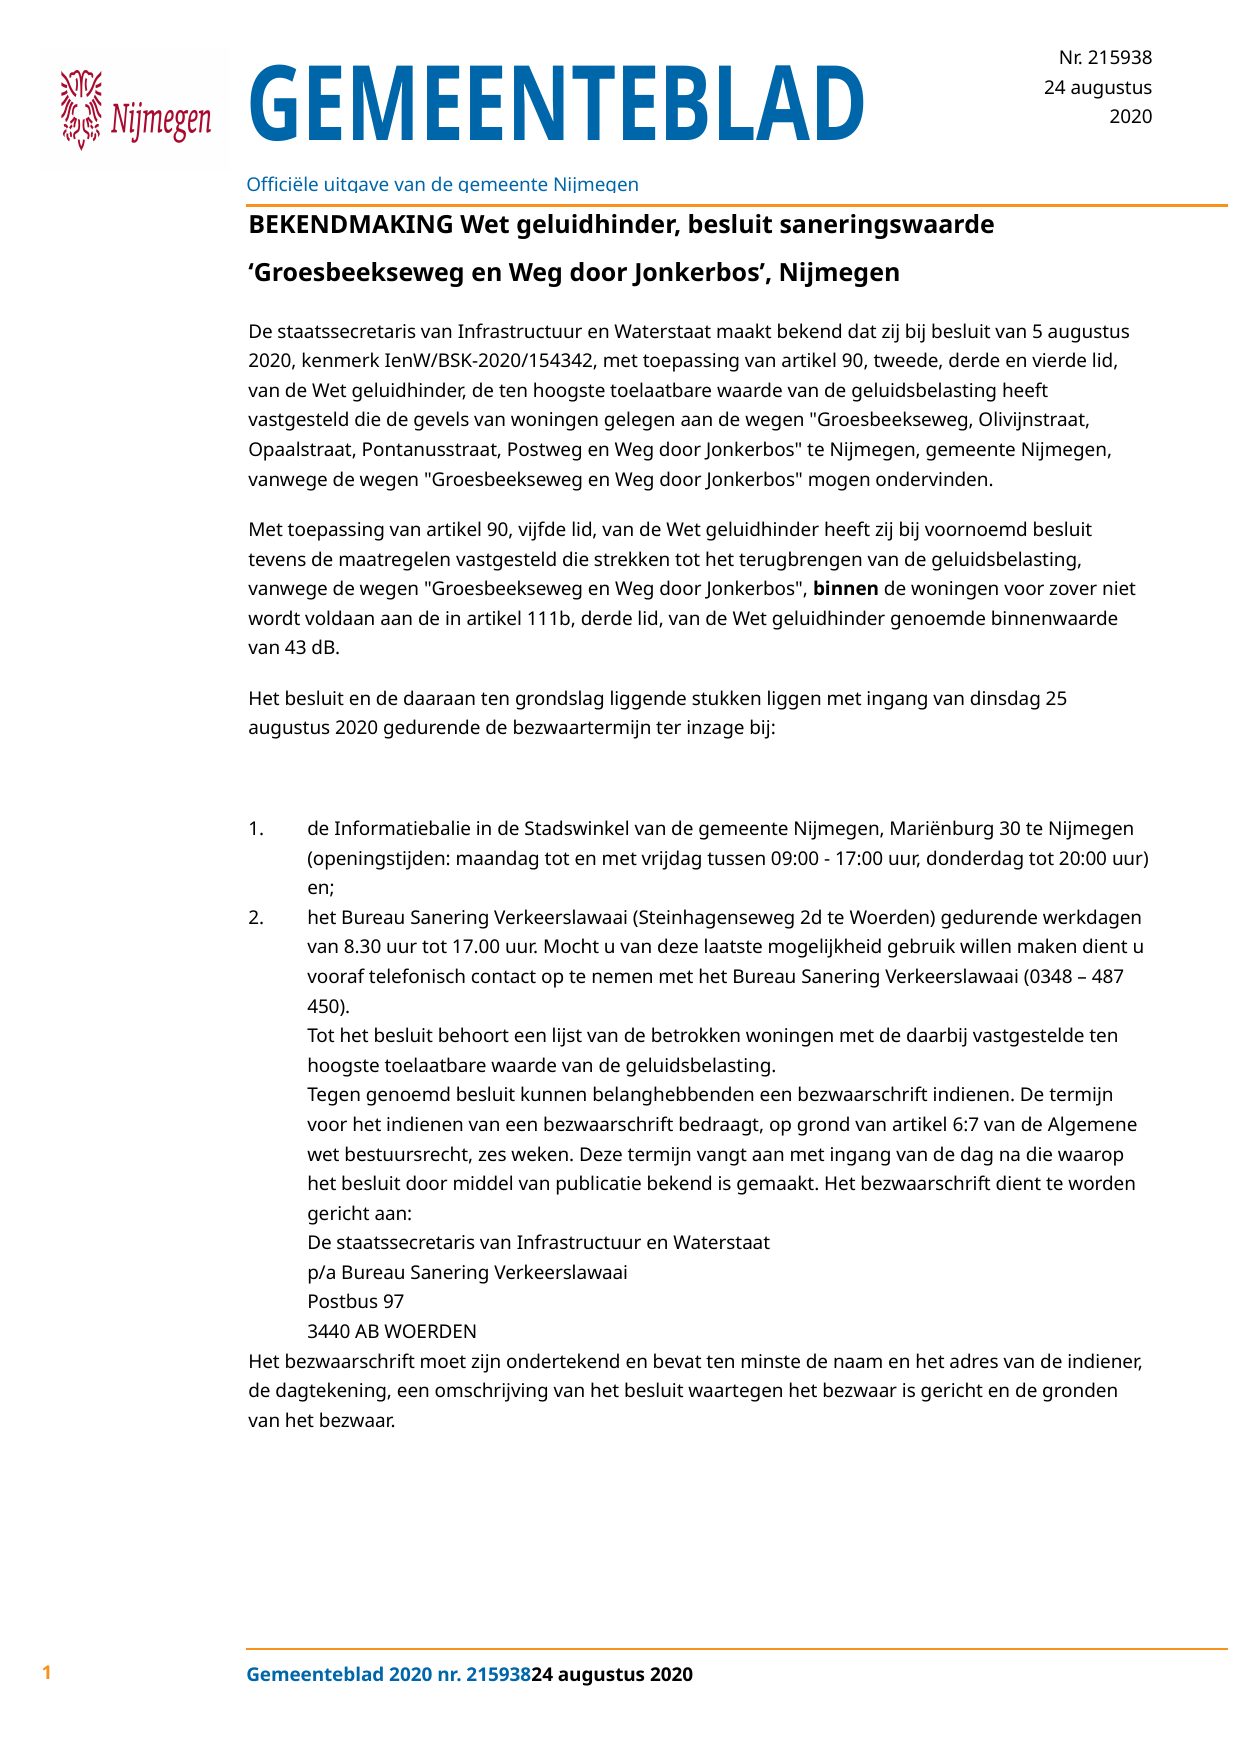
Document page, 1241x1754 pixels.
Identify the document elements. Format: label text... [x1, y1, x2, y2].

list Tot het besluit behoort een lijst van de betrokken woningen met de daarbij vastgestelde ten hoogste toelaatbare waarde van de geluidsbelasting. [248, 1022, 1152, 1078]
list Postbus 97 [248, 1289, 1152, 1314]
picture [41, 47, 231, 172]
text BEKENDMAKING Wet geluidhinder, besluit saneringswaarde ‘Groesbeekseweg en Weg door Jonkerbos’, Nijmegen [248, 207, 1152, 288]
list p/a Bureau Sanering Verkeerslawaai [248, 1259, 1152, 1285]
text Het besluit en de daaraan ten grondslag liggende stukken liggen met ingang van dinsdag 25 augustus 2020 gedurende de bezwaartermijn ter inzage bij: [248, 685, 1152, 740]
list de Informatiebalie in de Stadswinkel van de gemeente Nijmegen, Mariënburg 30 te Nijmegen (openingstijden: maandag tot en met vrijdag tussen 09:00 - 17:00 uur, donderdag tot 20:00 uur) en; [248, 815, 1152, 900]
text De staatssecretaris van Infrastructuur en Waterstaat maakt bekend dat zij bij besluit van 5 augustus 2020, kenmerk IenW/BSK-2020/154342, met toepassing van artikel 90, tweede, derde en vierde lid, van de Wet geluidhinder, de ten hoogste toelaatbare waarde van de geluidsbelasting heeft vastgesteld die de gevels van woningen gelegen aan de wegen "Groesbeekseweg, Olivijnstraat, Opaalstraat, Pontanusstraat, Postweg en Weg door Jonkerbos" te Nijmegen, gemeente Nijmegen, vanwege de wegen "Groesbeekseweg en Weg door Jonkerbos" mogen ondervinden. [248, 318, 1152, 492]
list De staatssecretaris van Infrastructuur en Waterstaat [248, 1229, 1152, 1255]
text Het bezwaarschrift moet zijn ondertekend en bevat ten minste de naam en het adres van de indiener, de dagtekening, een omschrijving van het besluit waartegen het bezwaar is gericht en de gronden van het bezwaar. [248, 1348, 1152, 1433]
list 3440 AB WOERDEN [248, 1318, 1152, 1344]
list Tegen genoemd besluit kunnen belanghebbenden een bezwaarschrift indienen. De termijn voor het indienen van een bezwaarschrift bedraagt, op grond van artikel 6:7 van de Algemene wet bestuursrecht, zes weken. Deze termijn vangt aan met ingang van de dag na die waarop het besluit door middel van publicatie bekend is gemaakt. Het bezwaarschrift dient te worden gericht aan: [248, 1082, 1152, 1226]
list het Bureau Sanering Verkeerslawaai (Steinhagenseweg 2d te Woerden) gedurende werkdagen van 8.30 uur tot 17.00 uur. Mocht u van deze laatste mogelijkheid gebruik willen maken dient u vooraf telefonisch contact op te nemen met het Bureau Sanering Verkeerslawaai (0348 – 487 450). [248, 904, 1152, 1019]
text Met toepassing van artikel 90, vijfde lid, van de Wet geluidhinder heeft zij bij voornoemd besluit tevens de maatregelen vastgesteld die strekken tot het terugbrengen van de geluidsbelasting, vanwege de wegen "Groesbeekseweg en Weg door Jonkerbos", binnen de woningen voor zover niet wordt voldaan aan de in artikel 111b, derde lid, van de Wet geluidhinder genoemde binnenwaarde van 43 dB. [248, 516, 1152, 660]
